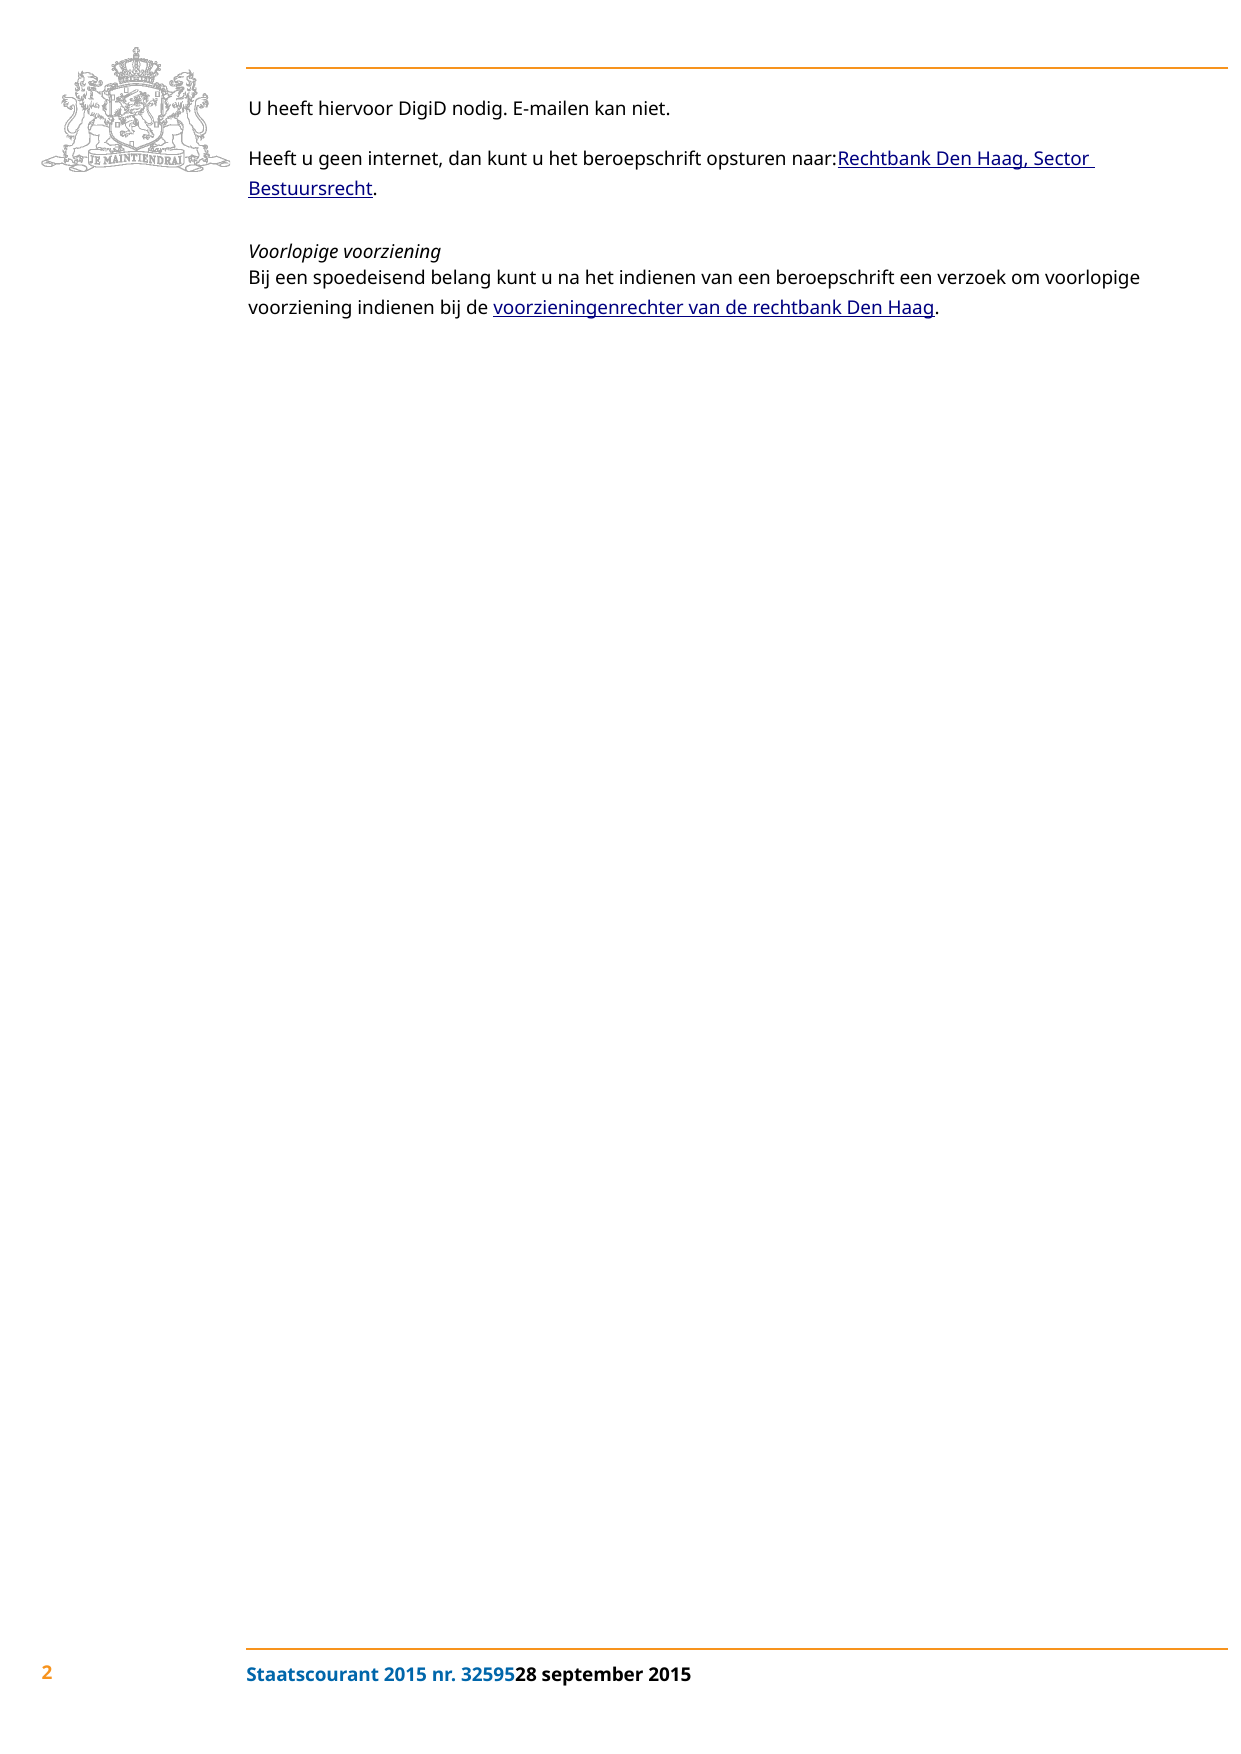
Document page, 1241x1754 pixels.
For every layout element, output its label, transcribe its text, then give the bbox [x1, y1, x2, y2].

text Heeft u geen internet, dan kunt u het beroepschrift opsturen naar:Rechtbank Den Haag, Sector Bestuursrecht. [248, 145, 1152, 201]
picture [41, 47, 231, 172]
text U heeft hiervoor DigiD nodig. E-mailen kan niet. [248, 95, 1152, 121]
text Bij een spoedeisend belang kunt u na het indienen van een beroepschrift een verzoek om voorlopige voorziening indienen bij de voorzieningenrechter van de rechtbank Den Haag. [248, 264, 1152, 320]
text Voorlopige voorziening [248, 239, 1152, 264]
